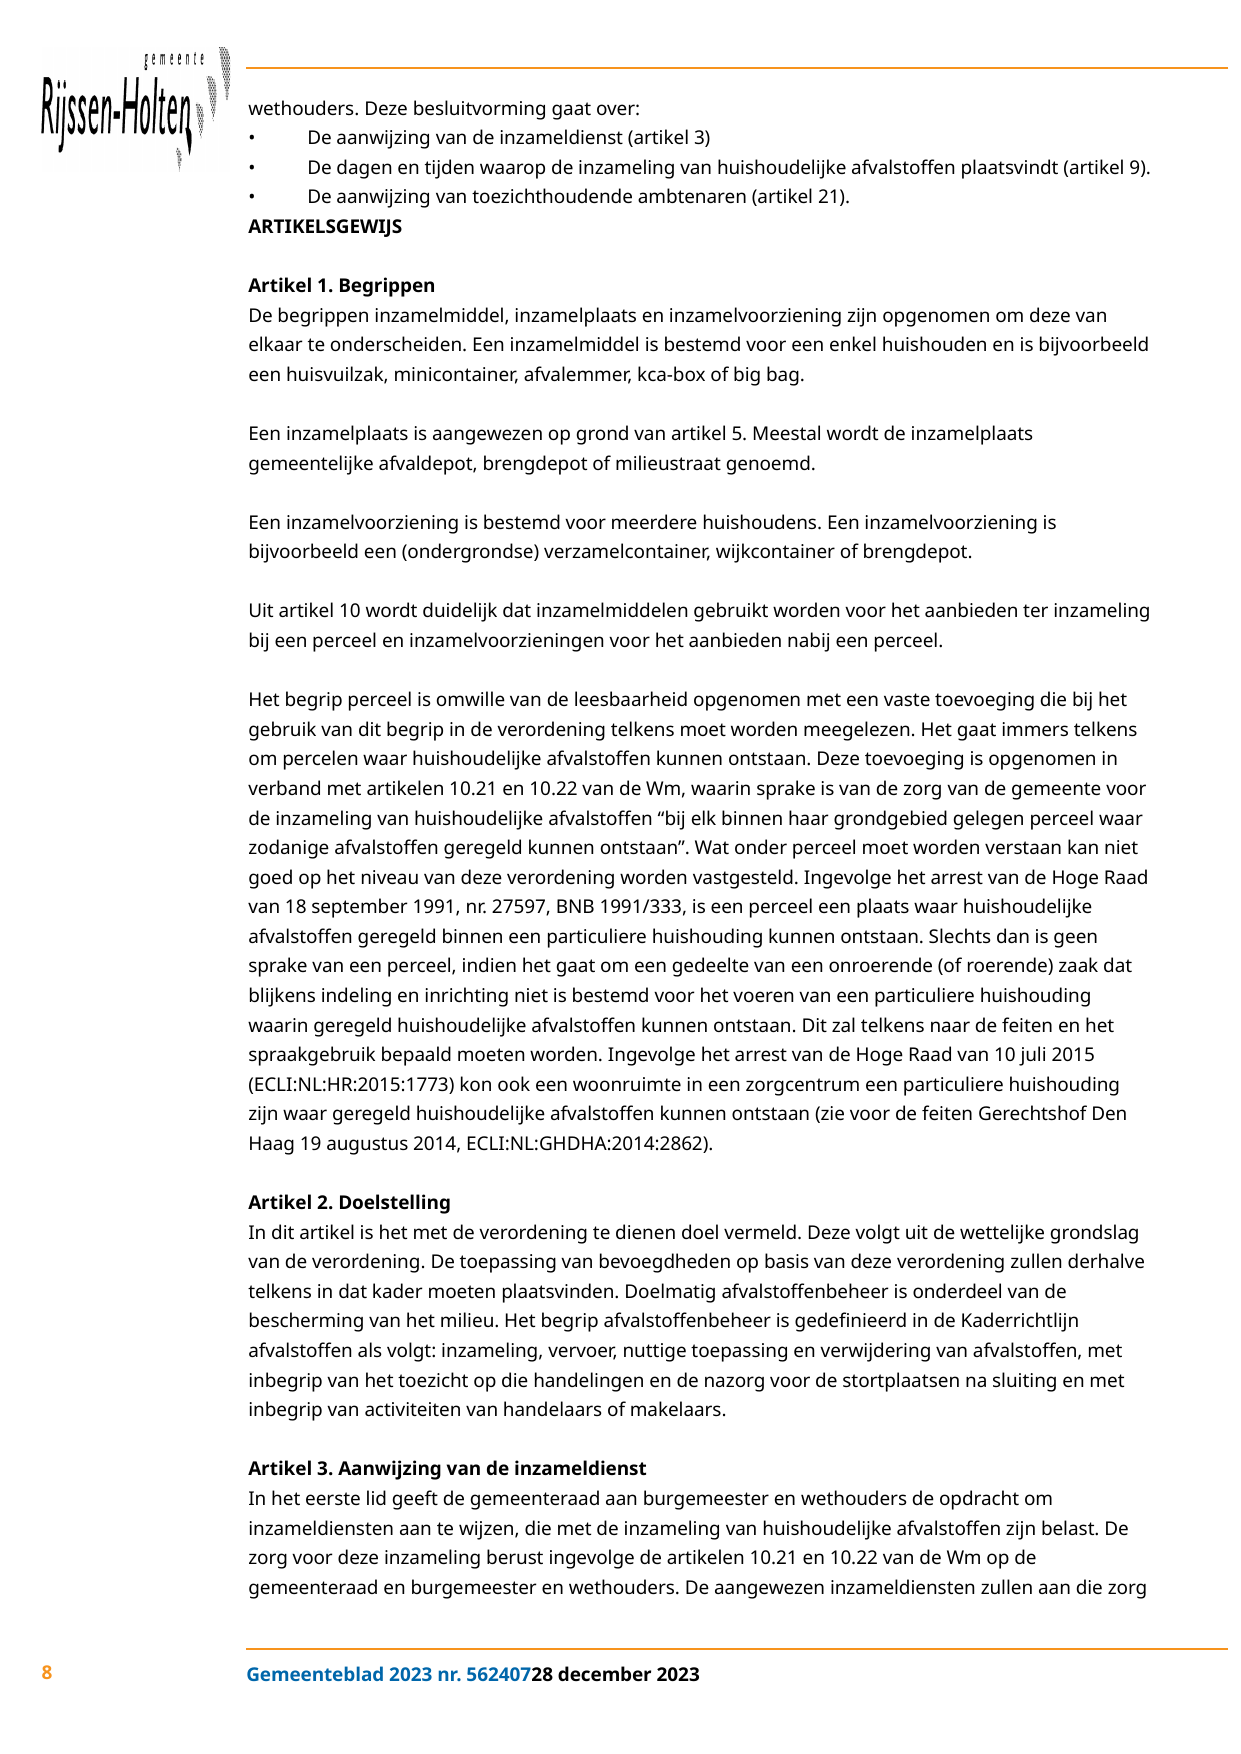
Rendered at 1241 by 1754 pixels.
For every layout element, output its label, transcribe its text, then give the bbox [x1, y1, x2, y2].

text ARTIKELSGEWIJS [248, 213, 1152, 239]
list De aanwijzing van toezichthoudende ambtenaren (artikel 21). [248, 183, 1152, 209]
text In het eerste lid geeft de gemeenteraad aan burgemeester en wethouders de opdracht om inzameldiensten aan te wijzen, die met de inzameling van huishoudelijke afvalstoffen zijn belast. De zorg voor deze inzameling berust ingevolge de artikelen 10.21 en 10.22 van de Wm op de gemeenteraad en burgemeester en wethouders. De aangewezen inzameldiensten zullen aan die zorg [248, 1485, 1152, 1600]
text De begrippen inzamelmiddel, inzamelplaats en inzamelvoorziening zijn opgenomen om deze van elkaar te onderscheiden. Een inzamelmiddel is bestemd voor een enkel huishouden en is bijvoorbeeld een huisvuilzak, minicontainer, afvalemmer, kca-box of big bag. [248, 302, 1152, 387]
text Uit artikel 10 wordt duidelijk dat inzamelmiddelen gebruikt worden voor het aanbieden ter inzameling bij een perceel en inzamelvoorzieningen voor het aanbieden nabij een perceel. [248, 598, 1152, 653]
text Artikel 2. Doelstelling [248, 1189, 1152, 1215]
text wethouders. Deze besluitvorming gaat over: [248, 95, 1152, 121]
text Een inzamelplaats is aangewezen op grond van artikel 5. Meestal wordt de inzamelplaats gemeentelijke afvaldepot, brengdepot of milieustraat genoemd. [248, 420, 1152, 476]
list De dagen en tijden waarop de inzameling van huishoudelijke afvalstoffen plaatsvindt (artikel 9). [248, 154, 1152, 180]
picture [41, 47, 231, 172]
text Een inzamelvoorziening is bestemd voor meerdere huishoudens. Een inzamelvoorziening is bijvoorbeeld een (ondergrondse) verzamelcontainer, wijkcontainer of brengdepot. [248, 509, 1152, 564]
text Het begrip perceel is omwille van de leesbaarheid opgenomen met een vaste toevoeging die bij het gebruik van dit begrip in de verordening telkens moet worden meegelezen. Het gaat immers telkens om percelen waar huishoudelijke afvalstoffen kunnen ontstaan. Deze toevoeging is opgenomen in verband met artikelen 10.21 en 10.22 van de Wm, waarin sprake is van de zorg van de gemeente voor de inzameling van huishoudelijke afvalstoffen “bij elk binnen haar grondgebied gelegen perceel waar zodanige afvalstoffen geregeld kunnen ontstaan”. Wat onder perceel moet worden verstaan kan niet goed op het niveau van deze verordening worden vastgesteld. Ingevolge het arrest van de Hoge Raad van 18 september 1991, nr. 27597, BNB 1991/333, is een perceel een plaats waar huishoudelijke afvalstoffen geregeld binnen een particuliere huishouding kunnen ontstaan. Slechts dan is geen sprake van een perceel, indien het gaat om een gedeelte van een onroerende (of roerende) zaak dat blijkens indeling en inrichting niet is bestemd voor het voeren van een particuliere huishouding waarin geregeld huishoudelijke afvalstoffen kunnen ontstaan. Dit zal telkens naar de feiten en het spraakgebruik bepaald moeten worden. Ingevolge het arrest van de Hoge Raad van 10 juli 2015 (ECLI:NL:HR:2015:1773) kon ook een woonruimte in een zorgcentrum een particuliere huishouding zijn waar geregeld huishoudelijke afvalstoffen kunnen ontstaan (zie voor de feiten Gerechtshof Den Haag 19 augustus 2014, ECLI:NL:GHDHA:2014:2862). [248, 686, 1152, 1156]
text In dit artikel is het met de verordening te dienen doel vermeld. Deze volgt uit de wettelijke grondslag van de verordening. De toepassing van bevoegdheden op basis van deze verordening zullen derhalve telkens in dat kader moeten plaatsvinden. Doelmatig afvalstoffenbeheer is onderdeel van de bescherming van het milieu. Het begrip afvalstoffenbeheer is gedefinieerd in de Kaderrichtlijn afvalstoffen als volgt: inzameling, vervoer, nuttige toepassing en verwijdering van afvalstoffen, met inbegrip van het toe­zicht op die handelingen en de nazorg voor de stortplaat­sen na sluiting en met inbegrip van activiteiten van hande­laars of makelaars. [248, 1219, 1152, 1422]
text Artikel 1. Begrippen [248, 272, 1152, 298]
list De aanwijzing van de inzameldienst (artikel 3) [248, 124, 1152, 150]
text Artikel 3. Aanwijzing van de inzameldienst [248, 1456, 1152, 1481]
